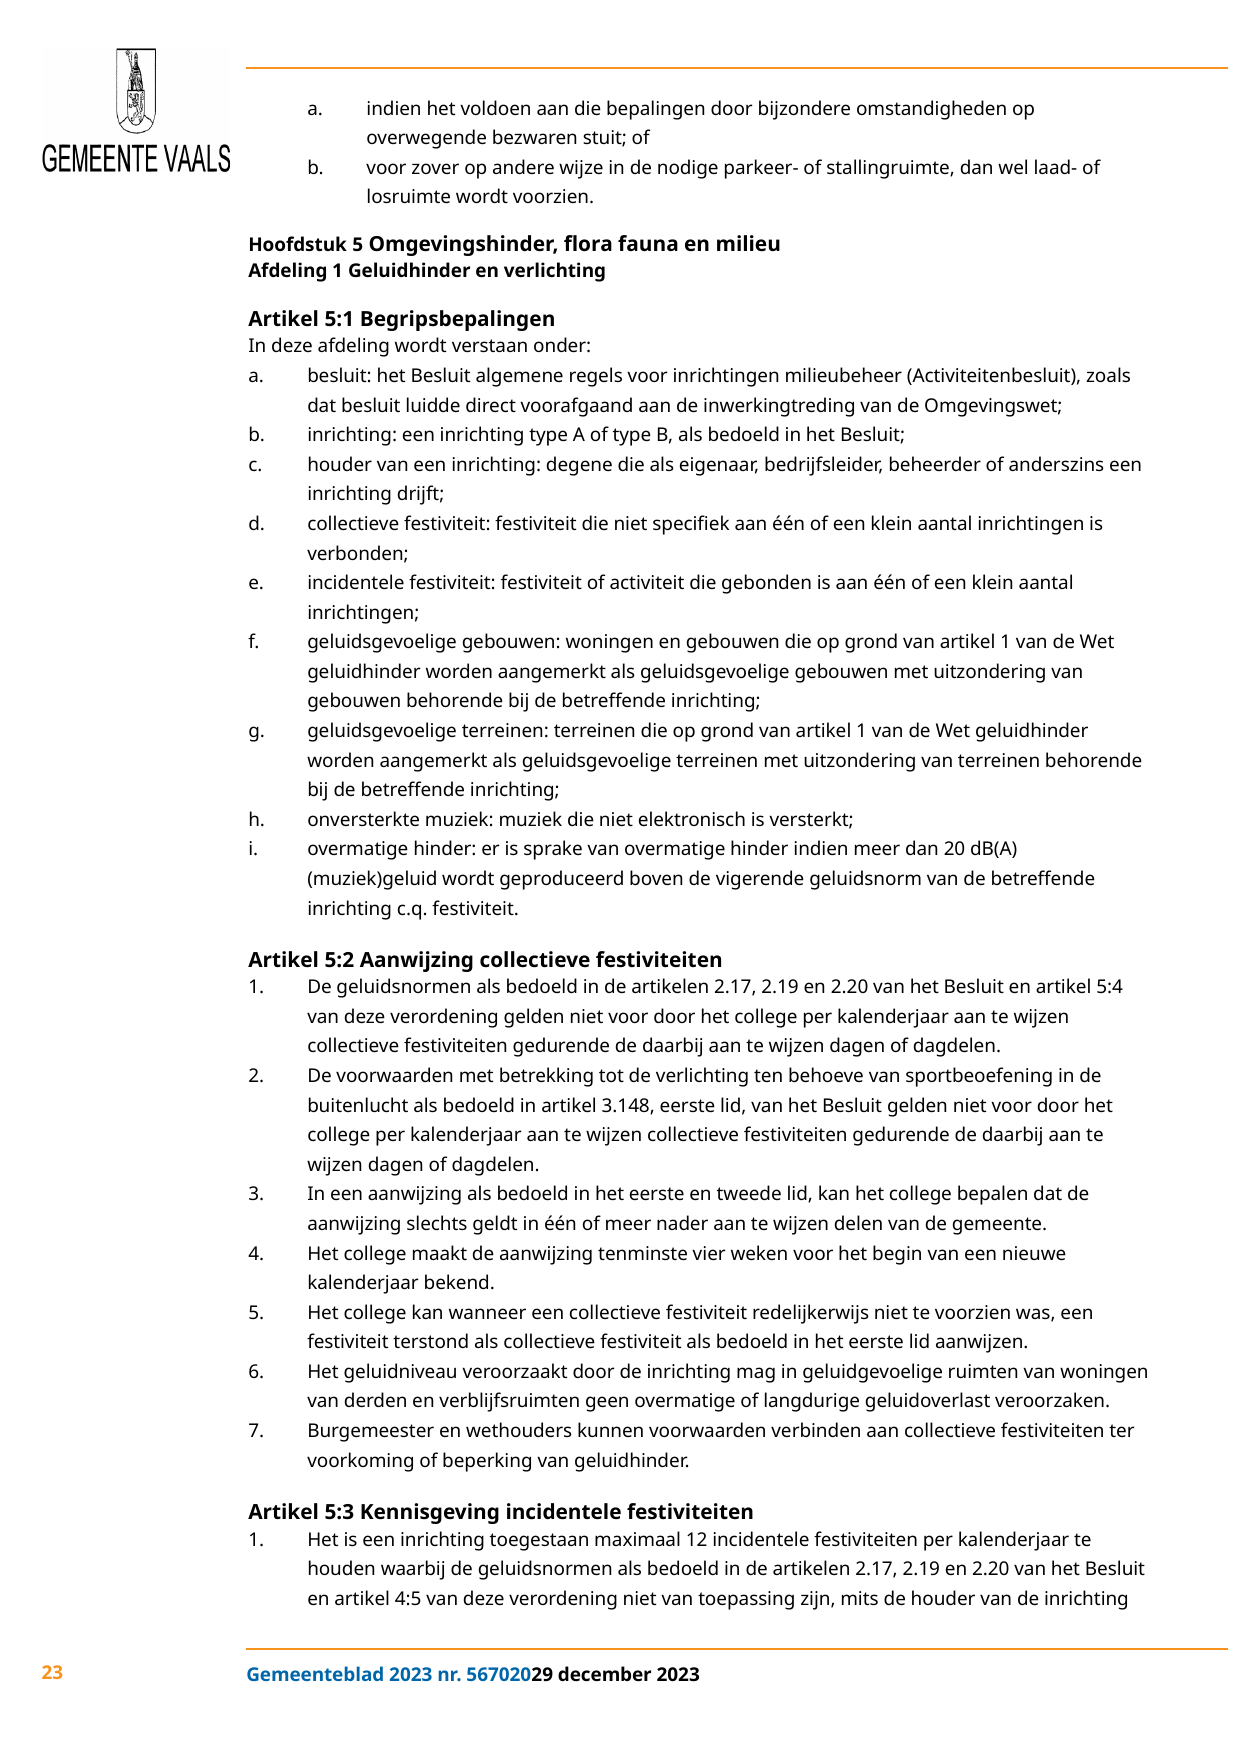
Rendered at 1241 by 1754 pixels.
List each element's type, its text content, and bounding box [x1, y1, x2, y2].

list Het is een inrichting toegestaan maximaal 12 incidentele festiviteiten per kalenderjaar te houden waarbij de geluidsnormen als bedoeld in de artikelen 2.17, 2.19 en 2.20 van het Besluit en artikel 4:5 van deze verordening niet van toepassing zijn, mits de houder van de inrichting [248, 1526, 1152, 1611]
list incidentele festiviteit: festiviteit of activiteit die gebonden is aan één of een klein aantal inrichtingen; [248, 569, 1152, 624]
list Burgemeester en wethouders kunnen voorwaarden verbinden aan collectieve festiviteiten ter voorkoming of beperking van geluidhinder. [248, 1417, 1152, 1473]
list houder van een inrichting: degene die als eigenaar, bedrijfsleider, beheerder of anderszins een inrichting drijft; [248, 451, 1152, 506]
text In deze afdeling wordt verstaan onder: [248, 333, 1152, 358]
text Artikel 5:2 Aanwijzing collectieve festiviteiten [248, 945, 1152, 973]
list voor zover op andere wijze in de nodige parkeer- of stallingruimte, dan wel laad- of losruimte wordt voorzien. [307, 154, 1152, 209]
list collectieve festiviteit: festiviteit die niet specifiek aan één of een klein aantal inrichtingen is verbonden; [248, 510, 1152, 565]
list geluidsgevoelige gebouwen: woningen en gebouwen die op grond van artikel 1 van de Wet geluidhinder worden aangemerkt als geluidsgevoelige gebouwen met uitzondering van gebouwen behorende bij de betreffende inrichting; [248, 628, 1152, 713]
list geluidsgevoelige terreinen: terreinen die op grond van artikel 1 van de Wet geluidhinder worden aangemerkt als geluidsgevoelige terreinen met uitzondering van terreinen behorende bij de betreffende inrichting; [248, 717, 1152, 802]
list Het college kan wanneer een collectieve festiviteit redelijkerwijs niet te voorzien was, een festiviteit terstond als collectieve festiviteit als bedoeld in het eerste lid aanwijzen. [248, 1299, 1152, 1354]
list De geluidsnormen als bedoeld in de artikelen 2.17, 2.19 en 2.20 van het Besluit en artikel 5:4 van deze verordening gelden niet voor door het college per kalenderjaar aan te wijzen collectieve festiviteiten gedurende de daarbij aan te wijzen dagen of dagdelen. [248, 973, 1152, 1058]
list indien het voldoen aan die bepalingen door bijzondere omstandigheden op overwegende bezwaren stuit; of [307, 95, 1152, 150]
text Artikel 5:3 Kennisgeving incidentele festiviteiten [248, 1497, 1152, 1526]
text Artikel 5:1 Begripsbepalingen [248, 304, 1152, 333]
list inrichting: een inrichting type A of type B, als bedoeld in het Besluit; [248, 421, 1152, 447]
list overmatige hinder: er is sprake van overmatige hinder indien meer dan 20 dB(A) (muziek)geluid wordt geproduceerd boven de vigerende geluidsnorm van de betreffende inrichting c.q. festiviteit. [248, 836, 1152, 920]
list Het college maakt de aanwijzing tenminste vier weken voor het begin van een nieuwe kalenderjaar bekend. [248, 1240, 1152, 1295]
list besluit: het Besluit algemene regels voor inrichtingen milieubeheer (Activiteitenbesluit), zoals dat besluit luidde direct voorafgaand aan de inwerkingtreding van de Omgevingswet; [248, 362, 1152, 417]
picture [41, 47, 231, 172]
text Afdeling 1 Geluidhinder en verlichting [248, 258, 1152, 283]
list onversterkte muziek: muziek die niet elektronisch is versterkt; [248, 806, 1152, 832]
list Het geluidniveau veroorzaakt door de inrichting mag in geluidgevoelige ruimten van woningen van derden en verblijfsruimten geen overmatige of langdurige geluidoverlast veroorzaken. [248, 1358, 1152, 1413]
list In een aanwijzing als bedoeld in het eerste en tweede lid, kan het college bepalen dat de aanwijzing slechts geldt in één of meer nader aan te wijzen delen van de gemeente. [248, 1181, 1152, 1236]
text Hoofdstuk 5 Omgevingshinder, flora fauna en milieu [248, 229, 1152, 258]
list De voorwaarden met betrekking tot de verlichting ten behoeve van sportbeoefening in de buitenlucht als bedoeld in artikel 3.148, eerste lid, van het Besluit gelden niet voor door het college per kalenderjaar aan te wijzen collectieve festiviteiten gedurende de daarbij aan te wijzen dagen of dagdelen. [248, 1062, 1152, 1177]
